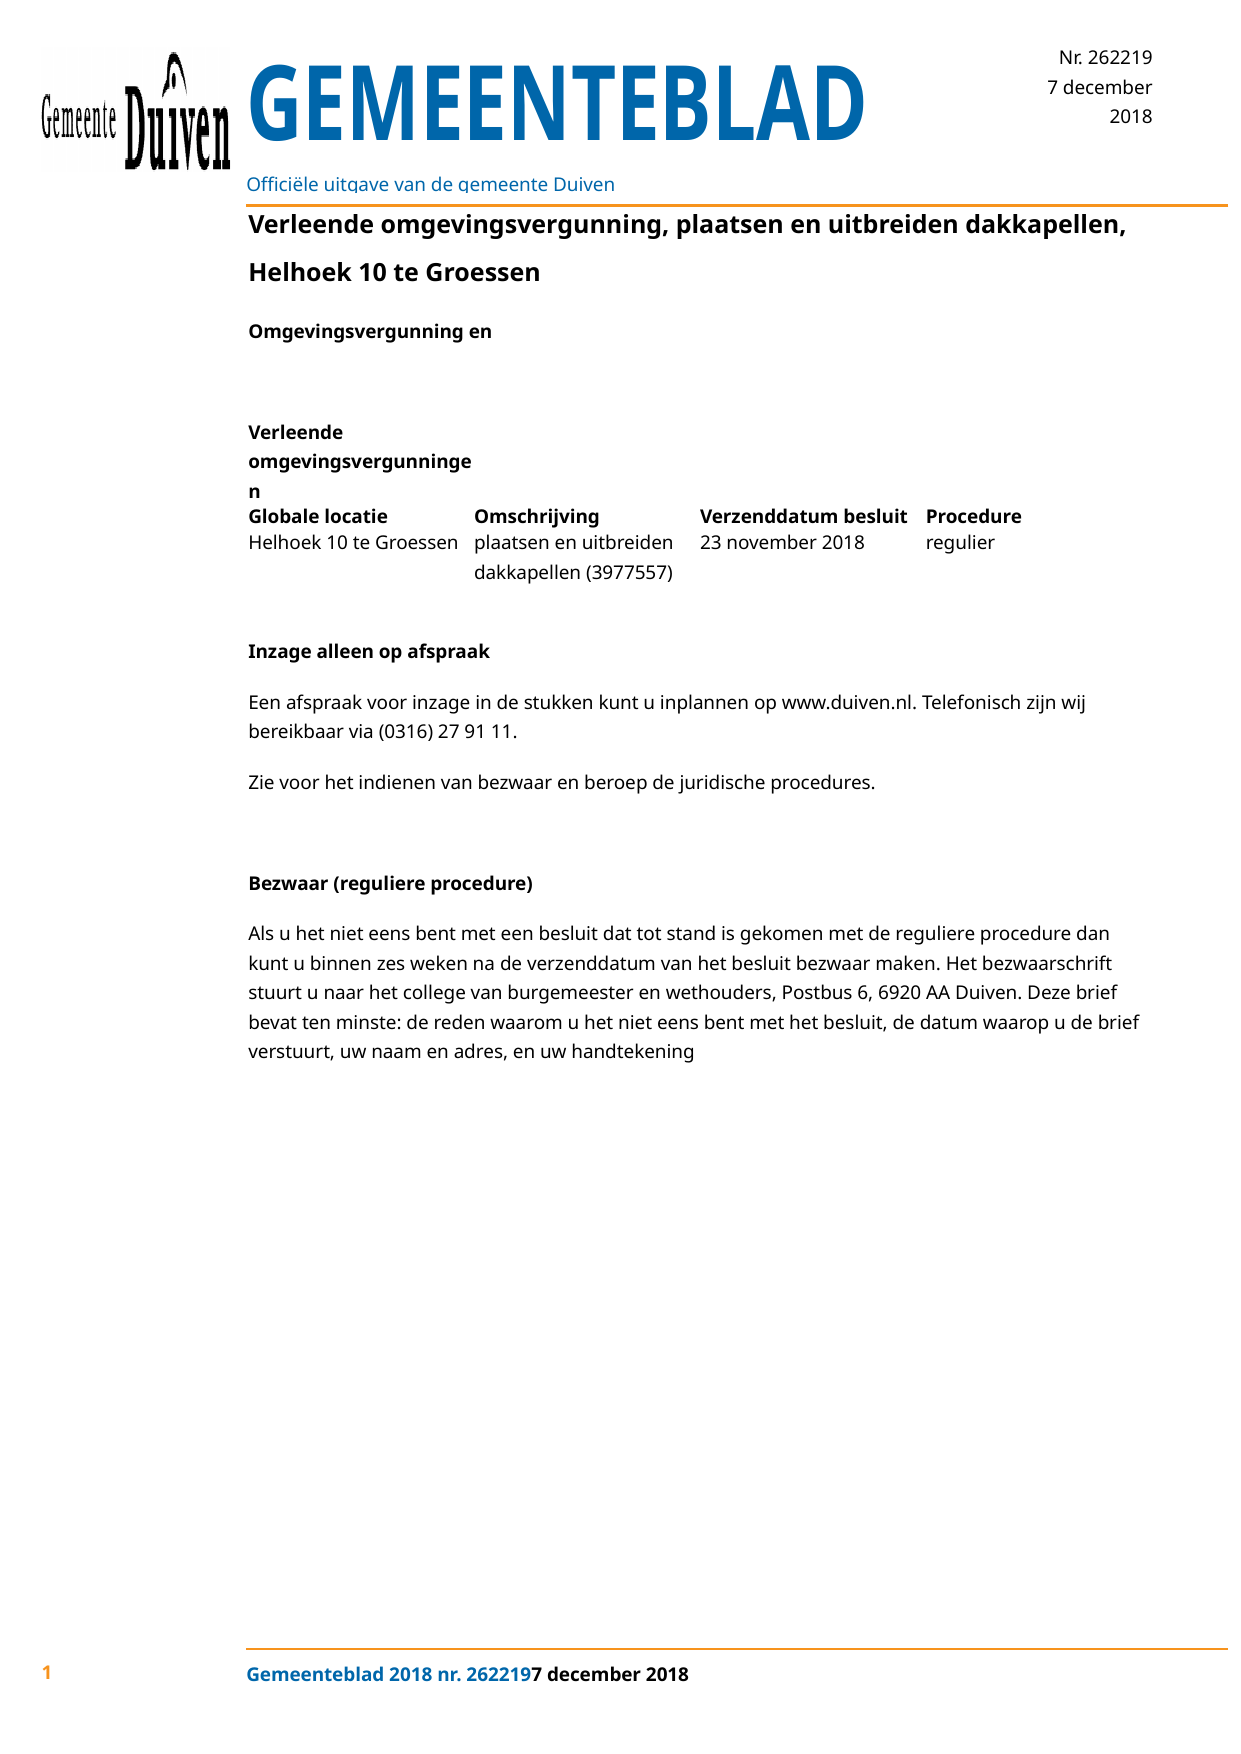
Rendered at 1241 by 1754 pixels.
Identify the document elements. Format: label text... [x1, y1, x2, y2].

table_cell Helhoek 10 te Groessen [248, 530, 474, 585]
text Een afspraak voor inzage in de stukken kunt u inplannen op www.duiven.nl. Telefonisch zijn wij bereikbaar via (0316) 27 91 11. [248, 689, 1152, 744]
table_cell Globale locatie [248, 504, 474, 529]
table_header Verleende omgevingsvergunningen [248, 419, 474, 504]
table_cell plaatsen en uitbreiden dakkapellen (3977557) [474, 530, 700, 585]
picture [41, 47, 231, 172]
text Als u het niet eens bent met een besluit dat tot stand is gekomen met de reguliere procedure dan kunt u binnen zes weken na de verzenddatum van het besluit bezwaar maken. Het bezwaarschrift stuurt u naar het college van burgemeester en wethouders, Postbus 6, 6920 AA Duiven. Deze brief bevat ten minste: de reden waarom u het niet eens bent met het besluit, de datum waarop u de brief verstuurt, uw naam en adres, en uw handtekening [248, 920, 1152, 1064]
table_cell Verzenddatum besluit [700, 504, 926, 529]
text Inzage alleen op afspraak [248, 638, 1152, 664]
text Verleende omgevingsvergunning, plaatsen en uitbreiden dakkapellen, Helhoek 10 te Groessen [248, 207, 1152, 288]
table_cell Omschrijving [474, 504, 700, 529]
table_cell regulier [926, 530, 1152, 585]
text Omgevingsvergunning en [248, 318, 1152, 344]
table_cell 23 november 2018 [700, 530, 926, 585]
table_cell Procedure [926, 504, 1152, 529]
text Bezwaar (reguliere procedure) [248, 870, 1152, 895]
text Zie voor het indienen van bezwaar en beroep de juridische procedures. [248, 769, 1152, 794]
